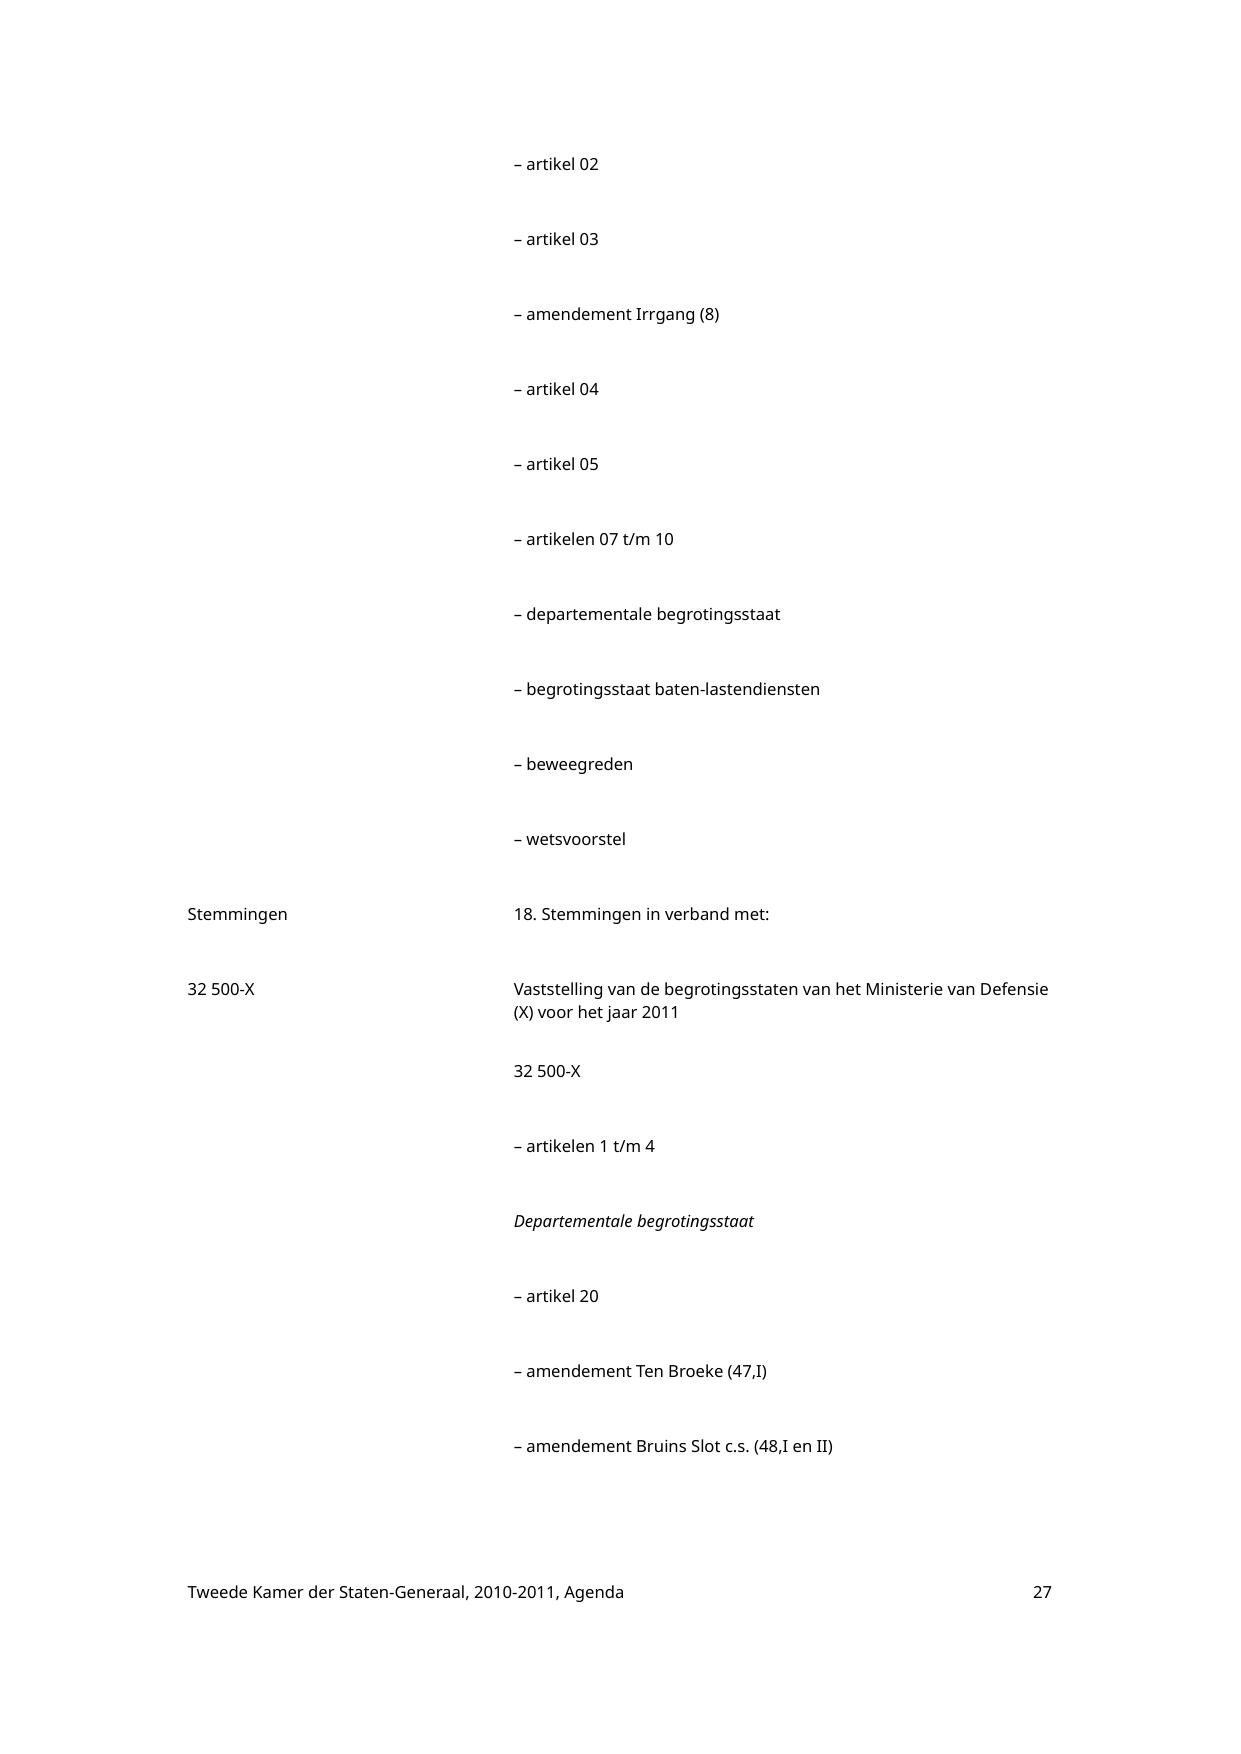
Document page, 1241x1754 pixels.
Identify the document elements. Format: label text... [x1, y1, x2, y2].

table_cell [490, 900, 510, 975]
table_cell Stemmingen [188, 900, 490, 975]
table_cell – artikel 02 [510, 150, 1053, 225]
table_cell [188, 825, 490, 900]
table_cell [490, 750, 510, 825]
table_cell – amendement Irrgang (8) [510, 300, 1053, 375]
table_cell – wetsvoorstel [510, 825, 1053, 900]
table_cell [490, 600, 510, 675]
table_cell Vaststelling van de begrotingsstaten van het Ministerie van Defensie (X) voor het jaar 2011 [510, 975, 1053, 1056]
table_cell – artikel 04 [510, 375, 1053, 450]
table_cell [490, 1056, 510, 1131]
table_cell [490, 1206, 510, 1281]
table_cell – beweegreden [510, 750, 1053, 825]
table_cell 32 500-X [510, 1056, 1053, 1131]
table_cell – amendement Ten Broeke (47,I) [510, 1356, 1053, 1431]
table_cell [490, 675, 510, 750]
table_cell – artikel 05 [510, 450, 1053, 525]
table_cell – departementale begrotingsstaat [510, 600, 1053, 675]
table_cell – artikel 03 [510, 225, 1053, 300]
table_cell [188, 1056, 490, 1131]
table_cell [188, 150, 490, 225]
table_cell [490, 1281, 510, 1356]
table_cell [188, 1206, 490, 1281]
table_cell [188, 1281, 490, 1356]
table_cell [490, 300, 510, 375]
table_cell – begrotingsstaat baten-lastendiensten [510, 675, 1053, 750]
table_cell Departementale begrotingsstaat [510, 1206, 1053, 1281]
table_cell 32 500-X [188, 975, 490, 1056]
table_cell [490, 1431, 510, 1506]
table_cell [490, 225, 510, 300]
table_cell [490, 1131, 510, 1206]
table_cell [188, 750, 490, 825]
table_cell [490, 450, 510, 525]
table_cell [490, 375, 510, 450]
table_cell [188, 450, 490, 525]
table_cell [188, 300, 490, 375]
table_cell [188, 525, 490, 600]
table_cell [188, 1356, 490, 1431]
table_cell [490, 975, 510, 1056]
table_cell [188, 675, 490, 750]
table_cell [490, 1356, 510, 1431]
table_cell – artikelen 1 t/m 4 [510, 1131, 1053, 1206]
table_cell [188, 1131, 490, 1206]
table_cell – artikel 20 [510, 1281, 1053, 1356]
table_cell [490, 525, 510, 600]
table_cell [490, 150, 510, 225]
table_cell [188, 225, 490, 300]
table_cell [188, 600, 490, 675]
table_cell [188, 1431, 490, 1506]
table_cell – amendement Bruins Slot c.s. (48,I en II) [510, 1431, 1053, 1506]
table_cell [490, 825, 510, 900]
table_cell [188, 375, 490, 450]
table_cell 18. Stemmingen in verband met: [510, 900, 1053, 975]
table_cell – artikelen 07 t/m 10 [510, 525, 1053, 600]
